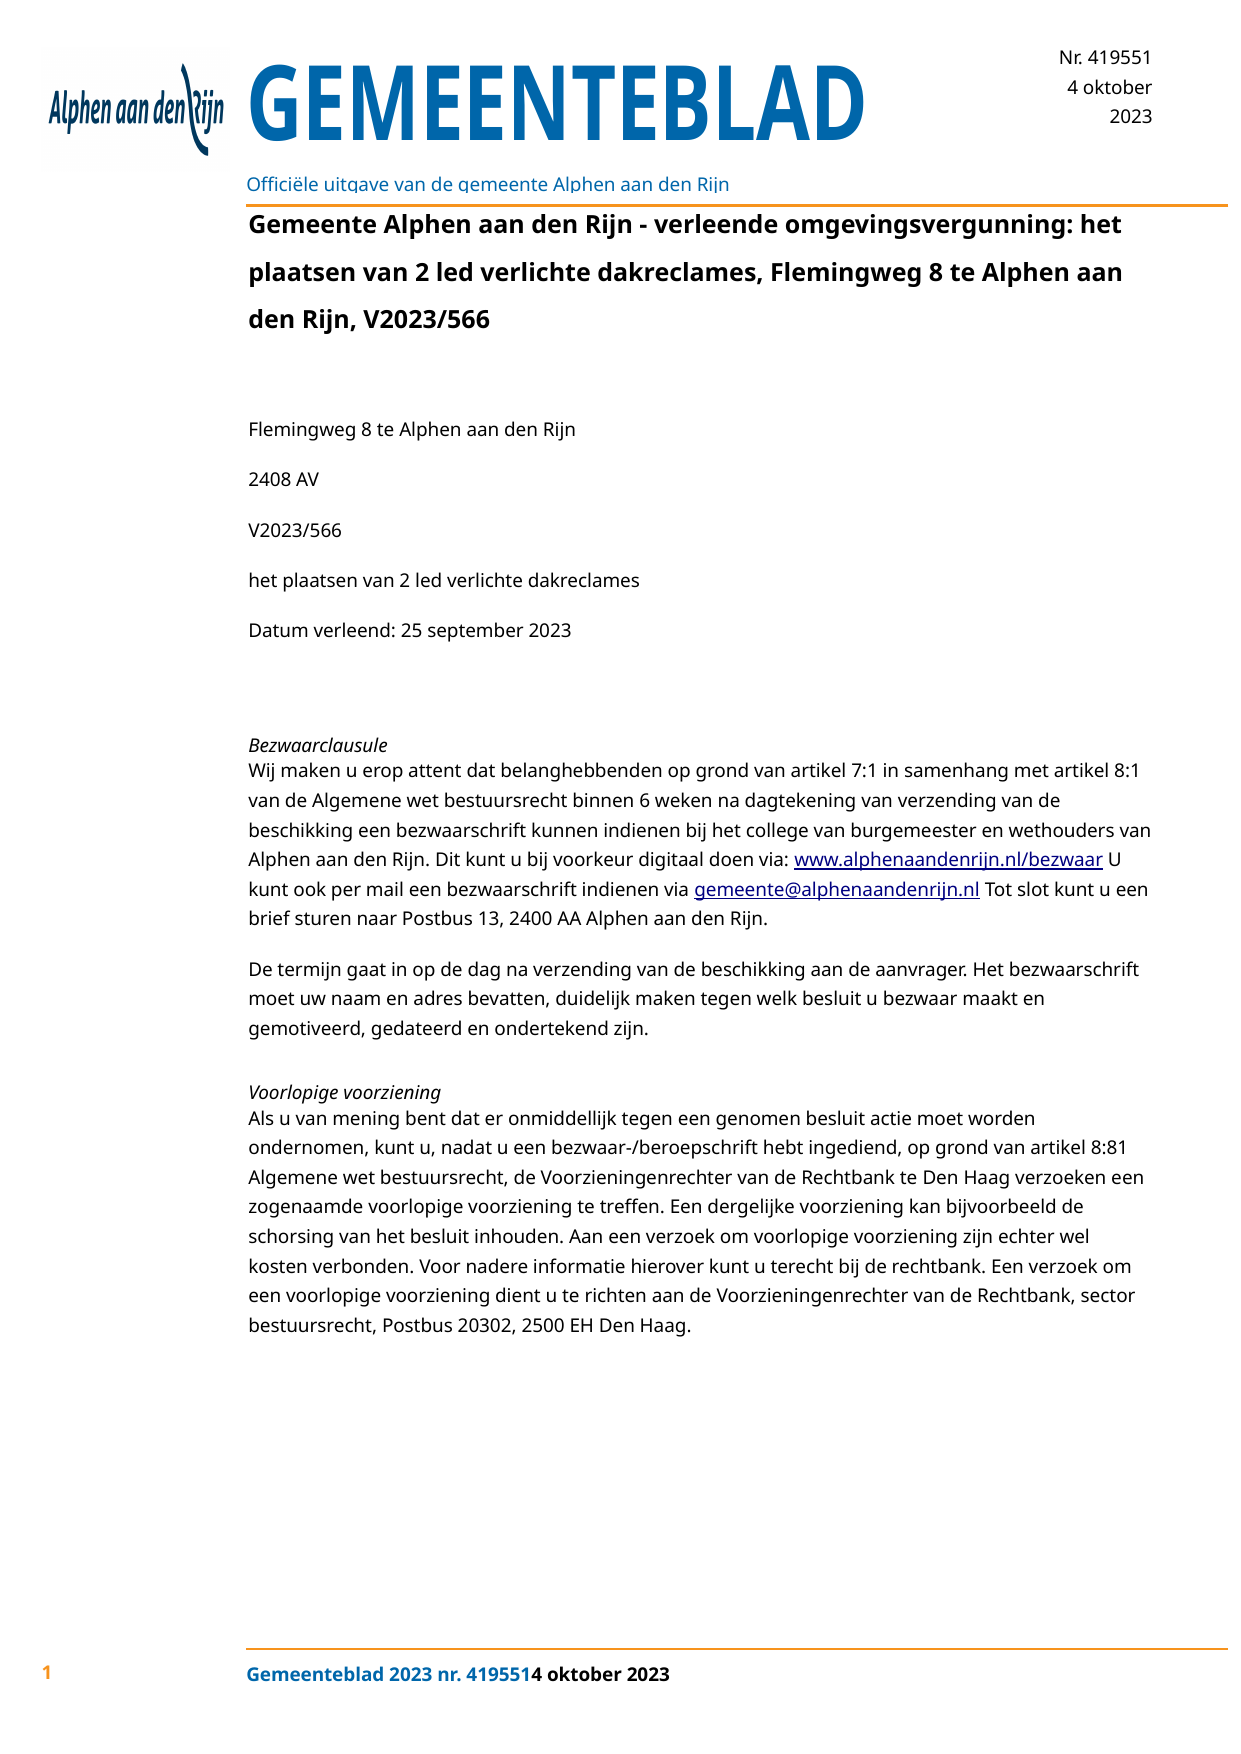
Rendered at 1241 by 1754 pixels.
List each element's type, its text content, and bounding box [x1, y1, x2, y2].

text Voorlopige voorziening [248, 1079, 1152, 1105]
text Gemeente Alphen aan den Rijn - verleende omgevingsvergunning: het plaatsen van 2 led verlichte dakreclames, Flemingweg 8 te Alphen aan den Rijn, V2023/566 [248, 207, 1152, 336]
text Datum verleend: 25 september 2023 [248, 618, 1152, 643]
picture [41, 47, 231, 172]
text Flemingweg 8 te Alphen aan den Rijn [248, 416, 1152, 442]
text Bezwaarclausule [248, 732, 1152, 758]
text De termijn gaat in op de dag na verzending van de beschikking aan de aanvrager. Het bezwaarschrift moet uw naam en adres bevatten, duidelijk maken tegen welk besluit u bezwaar maakt en gemotiveerd, gedateerd en ondertekend zijn. [248, 956, 1152, 1041]
text het plaatsen van 2 led verlichte dakreclames [248, 567, 1152, 593]
text Als u van mening bent dat er onmiddellijk tegen een genomen besluit actie moet worden ondernomen, kunt u, nadat u een bezwaar-/beroepschrift hebt ingediend, op grond van artikel 8:81 Algemene wet bestuursrecht, de Voorzieningenrechter van de Rechtbank te Den Haag verzoeken een zogenaamde voorlopige voorziening te treffen. Een dergelijke voorziening kan bijvoorbeeld de schorsing van het besluit inhouden. Aan een verzoek om voorlopige voorziening zijn echter wel kosten verbonden. Voor nadere informatie hierover kunt u terecht bij de rechtbank. Een verzoek om een voorlopige voorziening dient u te richten aan de Voorzieningenrechter van de Rechtbank, sector bestuursrecht, Postbus 20302, 2500 EH Den Haag. [248, 1105, 1152, 1338]
text Wij maken u erop attent dat belanghebbenden op grond van artikel 7:1 in samenhang met artikel 8:1 van de Algemene wet bestuursrecht binnen 6 weken na dagtekening van verzending van de beschikking een bezwaarschrift kunnen indienen bij het college van burgemeester en wethouders van Alphen aan den Rijn. Dit kunt u bij voorkeur digitaal doen via: www.alphenaandenrijn.nl/bezwaar U kunt ook per mail een bezwaarschrift indienen via gemeente@alphenaandenrijn.nl Tot slot kunt u een brief sturen naar Postbus 13, 2400 AA Alphen aan den Rijn. [248, 758, 1152, 931]
text 2408 AV [248, 466, 1152, 492]
text V2023/566 [248, 517, 1152, 542]
